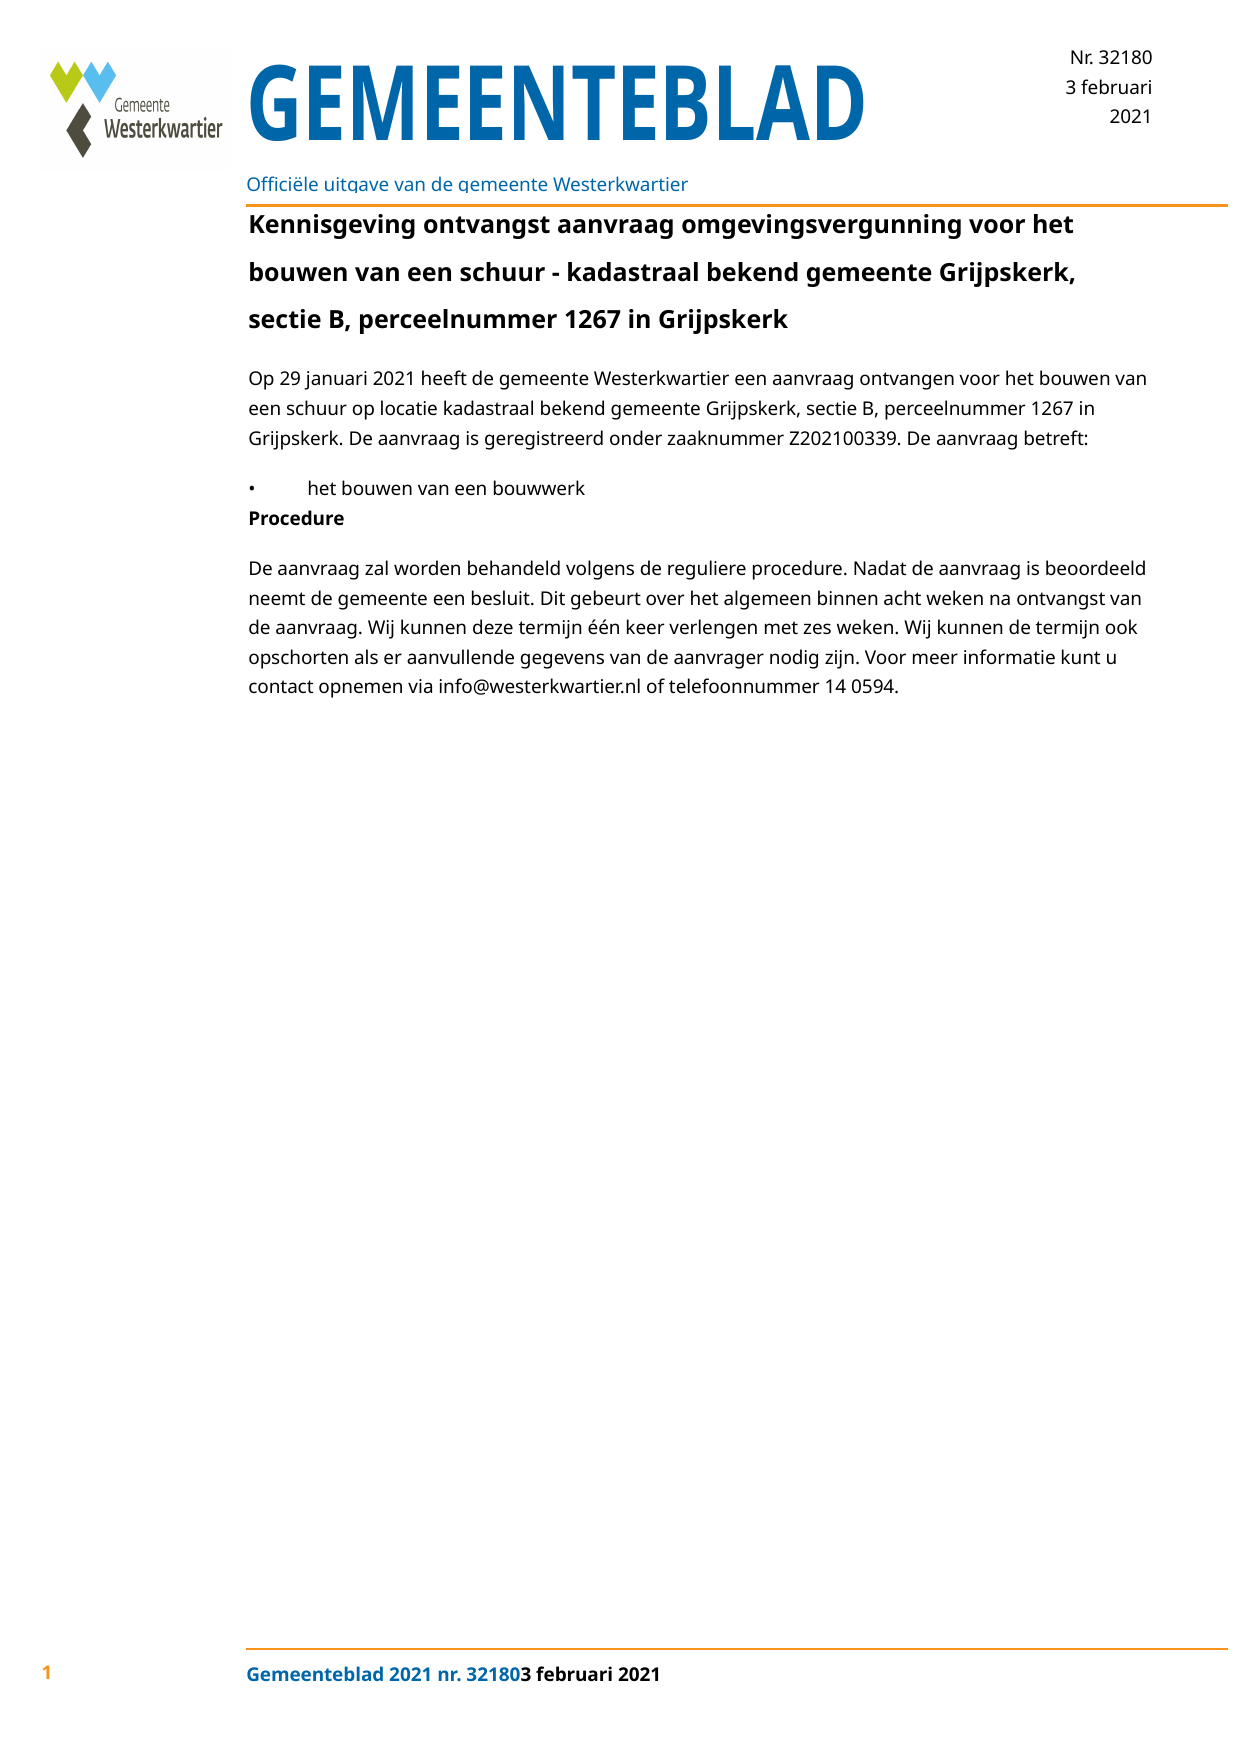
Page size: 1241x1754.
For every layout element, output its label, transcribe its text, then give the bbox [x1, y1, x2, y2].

text De aanvraag zal worden behandeld volgens de reguliere procedure. Nadat de aanvraag is beoordeeld neemt de gemeente een besluit. Dit gebeurt over het algemeen binnen acht weken na ontvangst van de aanvraag. Wij kunnen deze termijn één keer verlengen met zes weken. Wij kunnen de termijn ook opschorten als er aanvullende gegevens van de aanvrager nodig zijn. Voor meer informatie kunt u contact opnemen via info@westerkwartier.nl of telefoonnummer 14 0594. [248, 555, 1152, 699]
picture [41, 47, 231, 172]
text Procedure [248, 505, 1152, 530]
list het bouwen van een bouwwerk [248, 475, 1152, 501]
text Kennisgeving ontvangst aanvraag omgevingsvergunning voor het bouwen van een schuur - kadastraal bekend gemeente Grijpskerk, sectie B, perceelnummer 1267 in Grijpskerk [248, 207, 1152, 336]
text Op 29 januari 2021 heeft de gemeente Westerkwartier een aanvraag ontvangen voor het bouwen van een schuur op locatie kadastraal bekend gemeente Grijpskerk, sectie B, perceelnummer 1267 in Grijpskerk. De aanvraag is geregistreerd onder zaaknummer Z202100339. De aanvraag betreft: [248, 366, 1152, 450]
